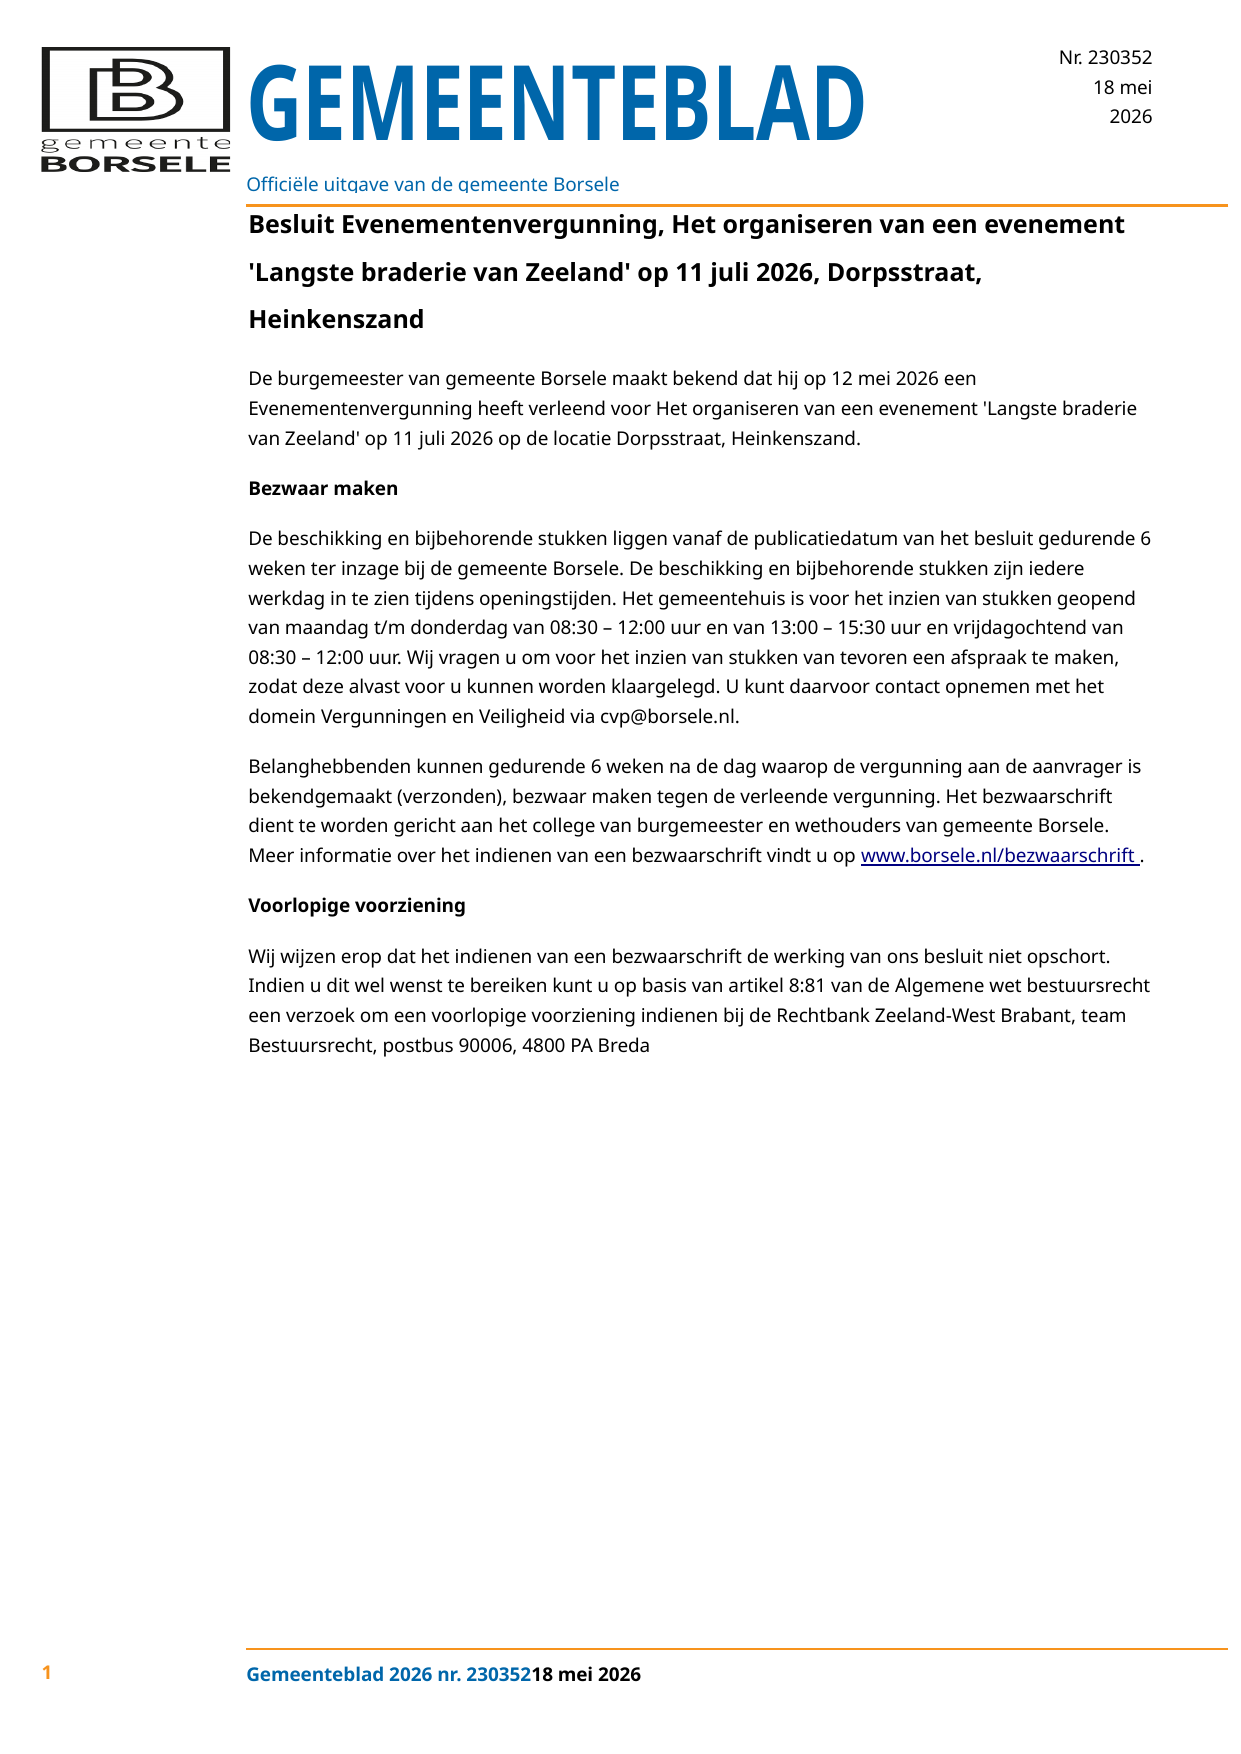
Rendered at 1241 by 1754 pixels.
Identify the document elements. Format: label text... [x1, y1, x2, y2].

picture [41, 47, 231, 172]
text Belanghebbenden kunnen gedurende 6 weken na de dag waarop de vergunning aan de aanvrager is bekendgemaakt (verzonden), bezwaar maken tegen de verleende vergunning. Het bezwaarschrift dient te worden gericht aan het college van burgemeester en wethouders van gemeente Borsele. Meer informatie over het indienen van een bezwaarschrift vindt u op www.borsele.nl/bezwaarschrift . [248, 753, 1152, 868]
text Besluit Evenementenvergunning, Het organiseren van een evenement 'Langste braderie van Zeeland' op 11 juli 2026, Dorpsstraat, Heinkenszand [248, 207, 1152, 336]
text Voorlopige voorziening [248, 893, 1152, 918]
text De burgemeester van gemeente Borsele maakt bekend dat hij op 12 mei 2026 een Evenementenvergunning heeft verleend voor Het organiseren van een evenement 'Langste braderie van Zeeland' op 11 juli 2026 op de locatie Dorpsstraat, Heinkenszand. [248, 366, 1152, 450]
text Wij wijzen erop dat het indienen van een bezwaarschrift de werking van ons besluit niet opschort. Indien u dit wel wenst te bereiken kunt u op basis van artikel 8:81 van de Algemene wet bestuursrecht een verzoek om een voorlopige voorziening indienen bij de Rechtbank Zeeland-West Brabant, team Bestuursrecht, postbus 90006, 4800 PA Breda [248, 943, 1152, 1057]
text Bezwaar maken [248, 475, 1152, 501]
text De beschikking en bijbehorende stukken liggen vanaf de publicatiedatum van het besluit gedurende 6 weken ter inzage bij de gemeente Borsele. De beschikking en bijbehorende stukken zijn iedere werkdag in te zien tijdens openingstijden. Het gemeentehuis is voor het inzien van stukken geopend van maandag t/m donderdag van 08:30 – 12:00 uur en van 13:00 – 15:30 uur en vrijdagochtend van 08:30 – 12:00 uur. Wij vragen u om voor het inzien van stukken van tevoren een afspraak te maken, zodat deze alvast voor u kunnen worden klaargelegd. U kunt daarvoor contact opnemen met het domein Vergunningen en Veiligheid via cvp@borsele.nl. [248, 526, 1152, 729]
